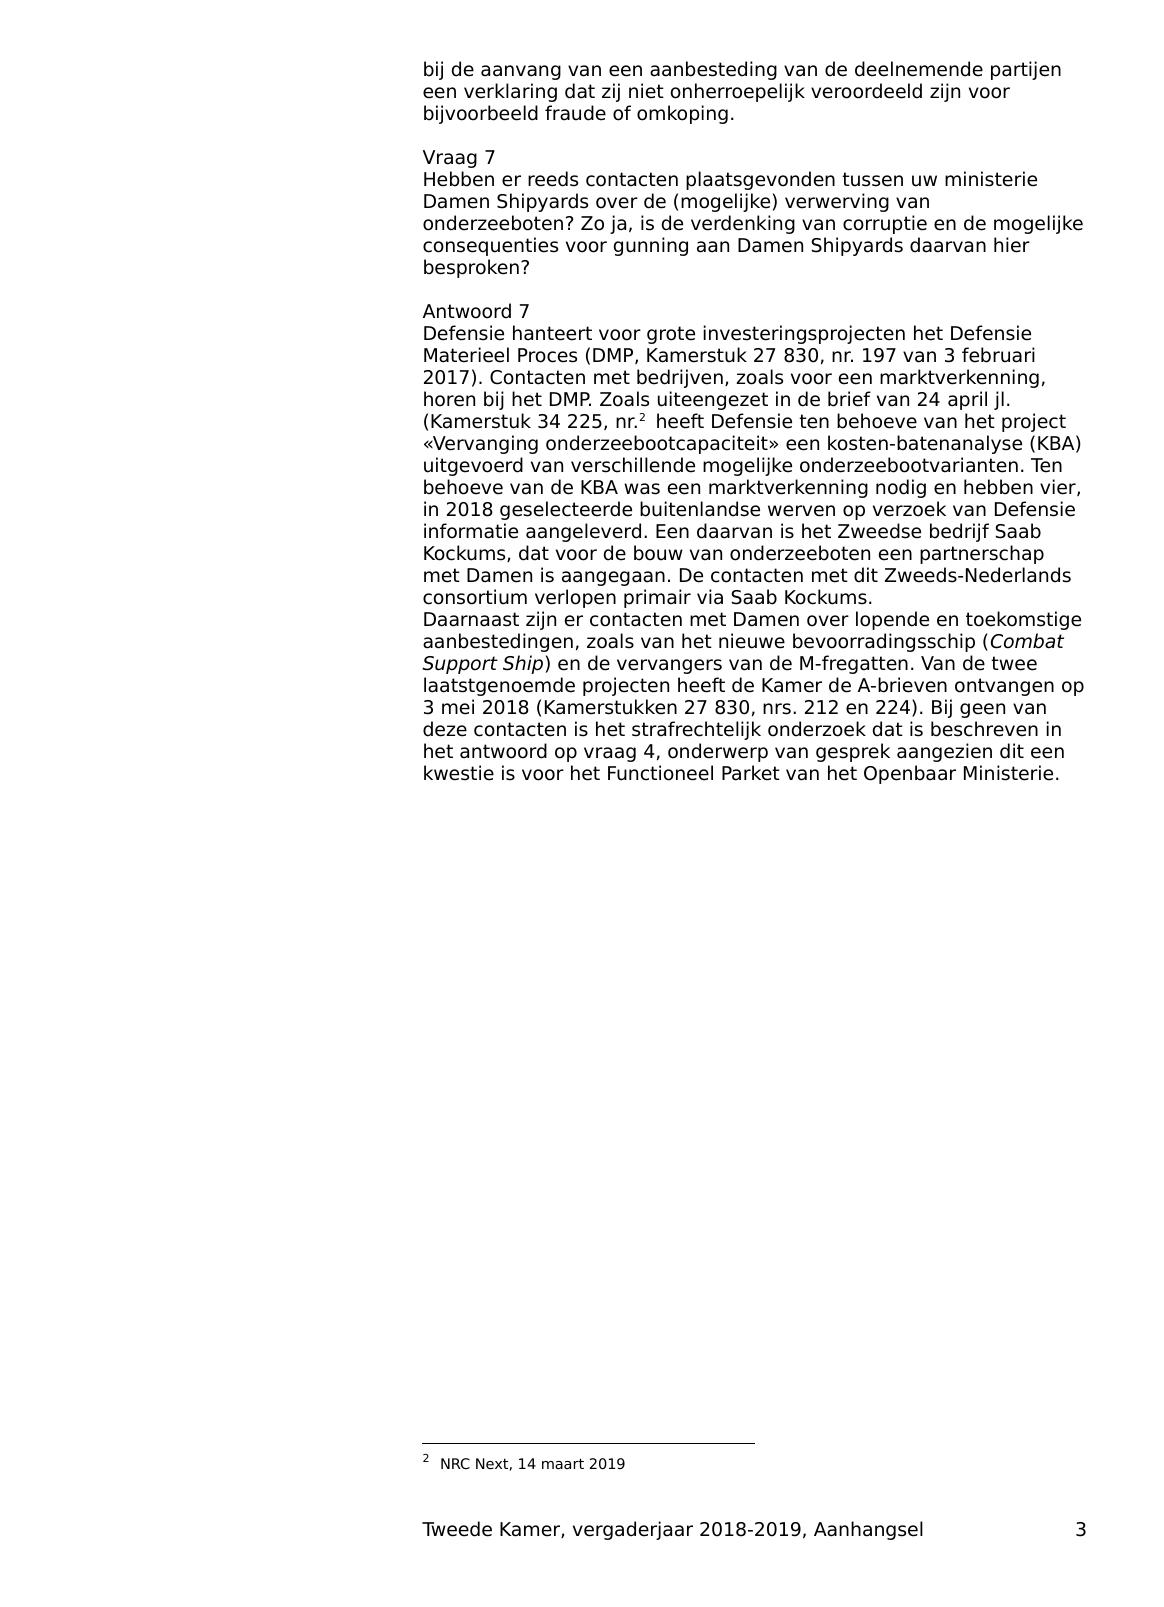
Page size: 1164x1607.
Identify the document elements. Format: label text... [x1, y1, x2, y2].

text Antwoord 7 [422, 301, 1087, 323]
text bij de aanvang van een aanbesteding van de deelnemende partijen een verklaring dat zij niet onherroepelijk veroordeeld zijn voor bijvoorbeeld fraude of omkoping. [422, 59, 1087, 125]
text Vraag 7 [422, 147, 1087, 169]
text Daarnaast zijn er contacten met Damen over lopende en toekomstige aanbestedingen, zoals van het nieuwe bevoorradingsschip (Combat Support Ship) en de vervangers van de M-fregatten. Van de twee laatstgenoemde projecten heeft de Kamer de A-brieven ontvangen op 3 mei 2018 (Kamerstukken 27 830, nrs. 212 en 224). Bij geen van deze contacten is het strafrechtelijk onderzoek dat is beschreven in het antwoord op vraag 4, onderwerp van gesprek aangezien dit een kwestie is voor het Functioneel Parket van het Openbaar Ministerie. [422, 609, 1087, 785]
text Hebben er reeds contacten plaatsgevonden tussen uw ministerie Damen Shipyards over de (mogelijke) verwerving van onderzeeboten? Zo ja, is de verdenking van corruptie en de mogelijke consequenties voor gunning aan Damen Shipyards daarvan hier besproken? [422, 169, 1087, 279]
text Defensie hanteert voor grote investeringsprojecten het Defensie Materieel Proces (DMP, Kamerstuk 27 830, nr. 197 van 3 februari 2017). Contacten met bedrijven, zoals voor een marktverkenning, horen bij het DMP. Zoals uiteengezet in de brief van 24 april jl. (Kamerstuk 34 225, nr. heeft Defensie ten behoeve van het project «Vervanging onderzeebootcapaciteit» een kosten-batenanalyse (KBA) uitgevoerd van verschillende mogelijke onderzeebootvarianten. Ten behoeve van de KBA was een marktverkenning nodig en hebben vier, in 2018 geselecteerde buitenlandse werven op verzoek van Defensie informatie aangeleverd. Een daarvan is het Zweedse bedrijf Saab Kockums, dat voor de bouw van onderzeeboten een partnerschap met Damen is aangegaan. De contacten met dit Zweeds-Nederlands consortium verlopen primair via Saab Kockums. [422, 323, 1087, 609]
text NRC Next, 14 maart 2019 [422, 1452, 1087, 1474]
